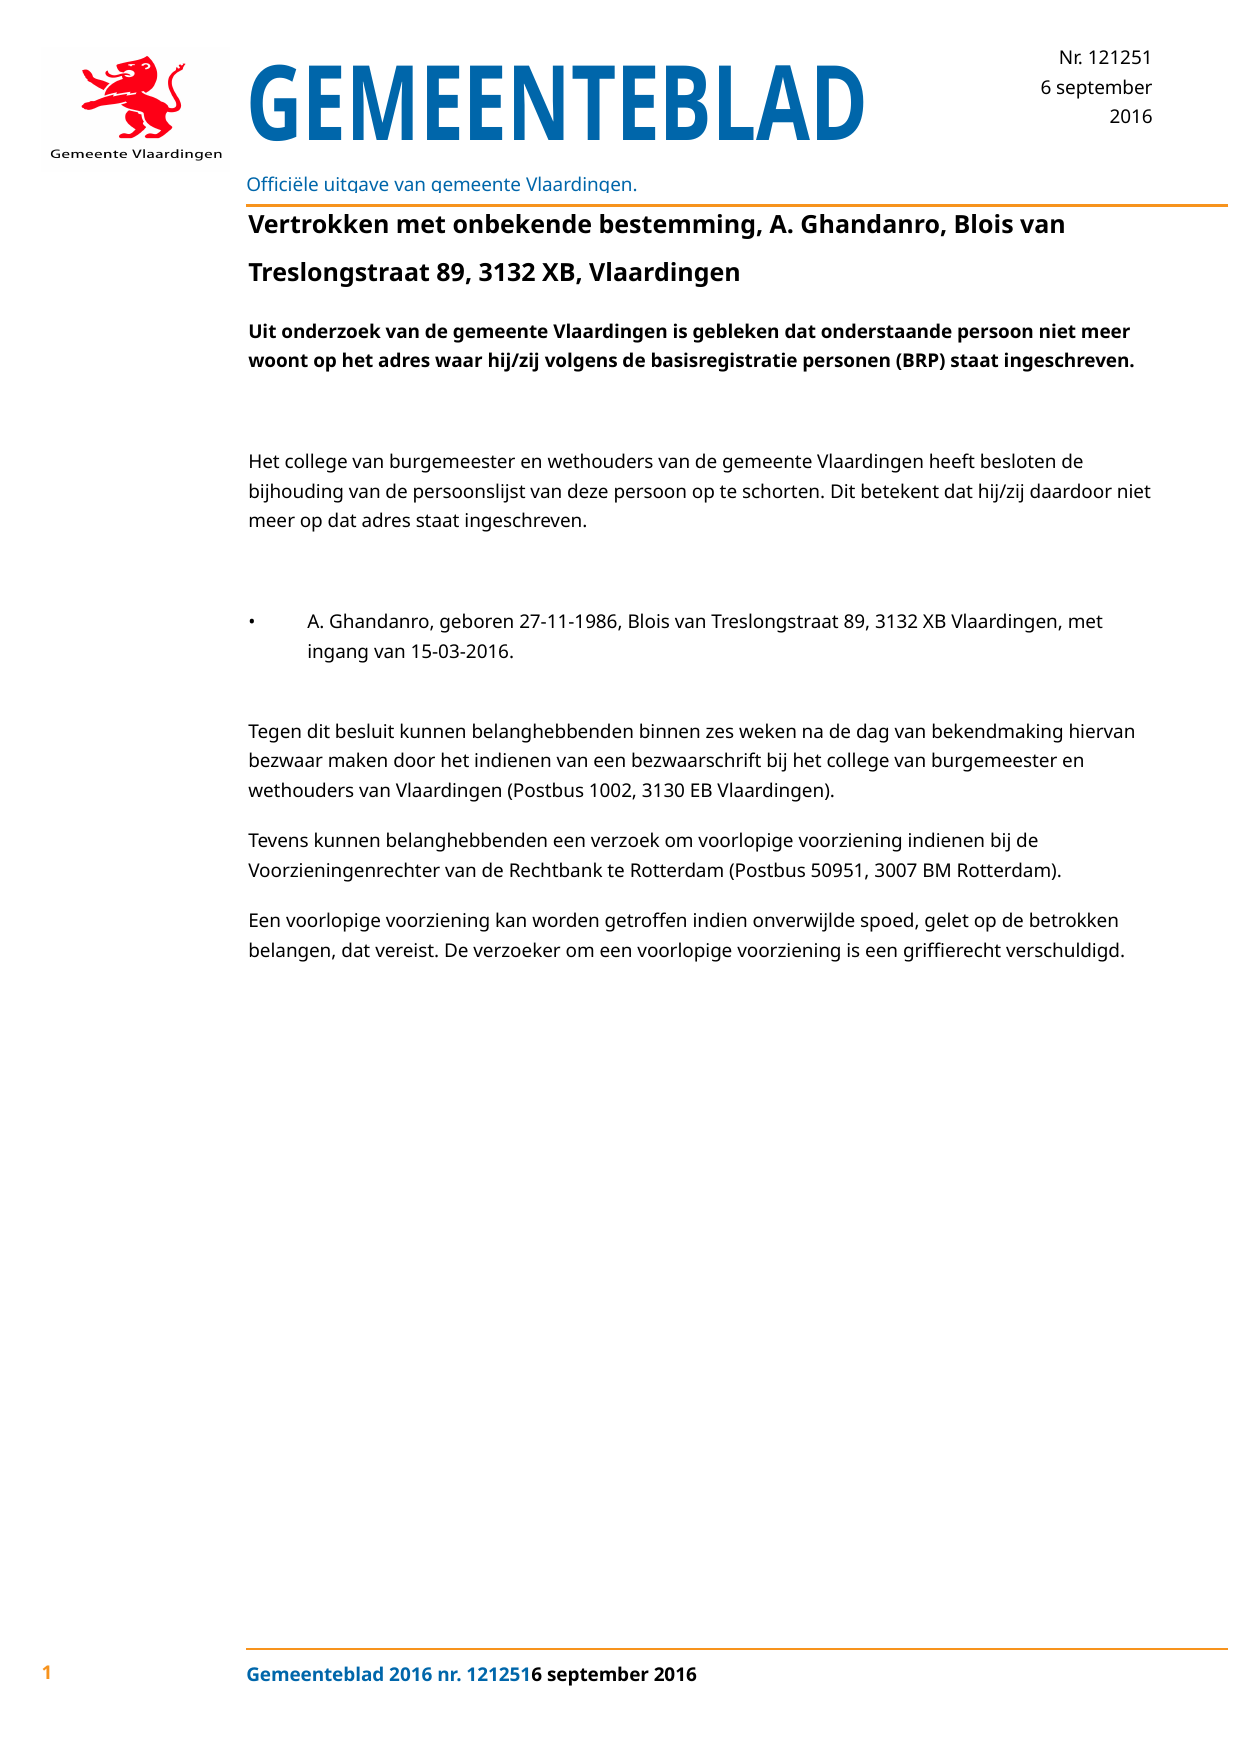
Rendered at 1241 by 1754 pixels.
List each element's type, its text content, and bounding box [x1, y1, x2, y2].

text Het college van burgemeester en wethouders van de gemeente Vlaardingen heeft besloten de bijhouding van de persoonslijst van deze persoon op te schorten. Dit betekent dat hij/zij daardoor niet meer op dat adres staat ingeschreven. [248, 448, 1152, 533]
text Een voorlopige voorziening kan worden getroffen indien onverwijlde spoed, gelet op de betrokken belangen, dat vereist. De verzoeker om een voorlopige voorziening is een griffierecht verschuldigd. [248, 907, 1152, 963]
picture [41, 47, 231, 172]
list A. Ghandanro, geboren 27-11-1986, Blois van Treslongstraat 89, 3132 XB Vlaardingen, met ingang van 15-03-2016. [248, 608, 1152, 664]
text Tevens kunnen belanghebbenden een verzoek om voorlopige voorziening indienen bij de Voorzieningenrechter van de Rechtbank te Rotterdam (Postbus 50951, 3007 BM Rotterdam). [248, 827, 1152, 883]
text Tegen dit besluit kunnen belanghebbenden binnen zes weken na de dag van bekendmaking hiervan bezwaar maken door het indienen van een bezwaarschrift bij het college van burgemeester en wethouders van Vlaardingen (Postbus 1002, 3130 EB Vlaardingen). [248, 718, 1152, 803]
text Vertrokken met onbekende bestemming, A. Ghandanro, Blois van Treslongstraat 89, 3132 XB, Vlaardingen [248, 207, 1152, 288]
text Uit onderzoek van de gemeente Vlaardingen is gebleken dat onderstaande persoon niet meer woont op het adres waar hij/zij volgens de basisregistratie personen (BRP) staat ingeschreven. [248, 318, 1152, 373]
